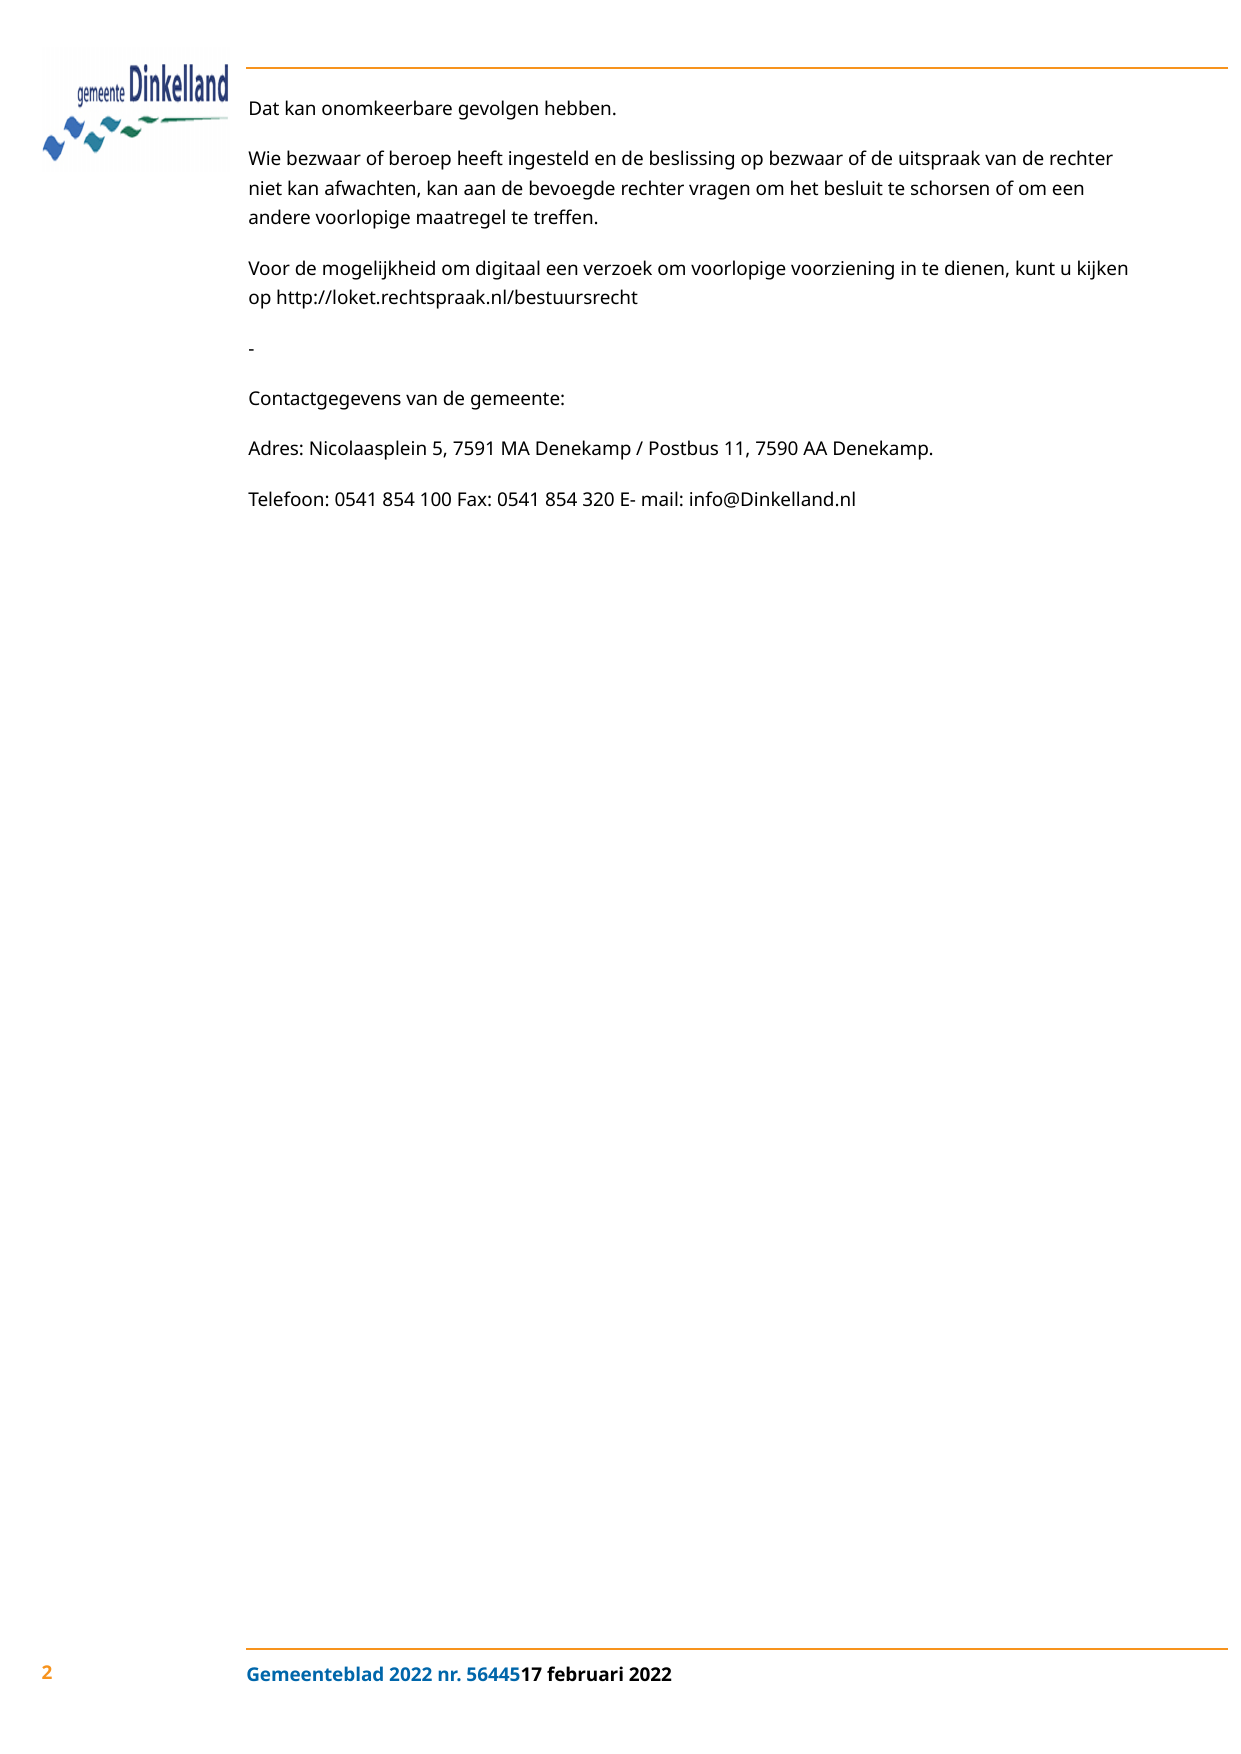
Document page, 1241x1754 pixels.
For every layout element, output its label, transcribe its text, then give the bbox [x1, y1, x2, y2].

text - [248, 335, 1152, 361]
text Contactgegevens van de gemeente: [248, 385, 1152, 411]
text Telefoon: 0541 854 100 Fax: 0541 854 320 E- mail: info@Dinkelland.nl [248, 486, 1152, 512]
text Adres: Nicolaasplein 5, 7591 MA Denekamp / Postbus 11, 7590 AA Denekamp. [248, 436, 1152, 461]
text Voor de mogelijkheid om digitaal een verzoek om voorlopige voorziening in te dienen, kunt u kijken op http://loket.rechtspraak.nl/bestuursrecht [248, 255, 1152, 310]
picture [41, 47, 231, 172]
text Wie bezwaar of beroep heeft ingesteld en de beslissing op bezwaar of de uitspraak van de rechter niet kan afwachten, kan aan de bevoegde rechter vragen om het besluit te schorsen of om een andere voorlopige maatregel te treffen. [248, 145, 1152, 230]
text Dat kan onomkeerbare gevolgen hebben. [248, 95, 1152, 121]
